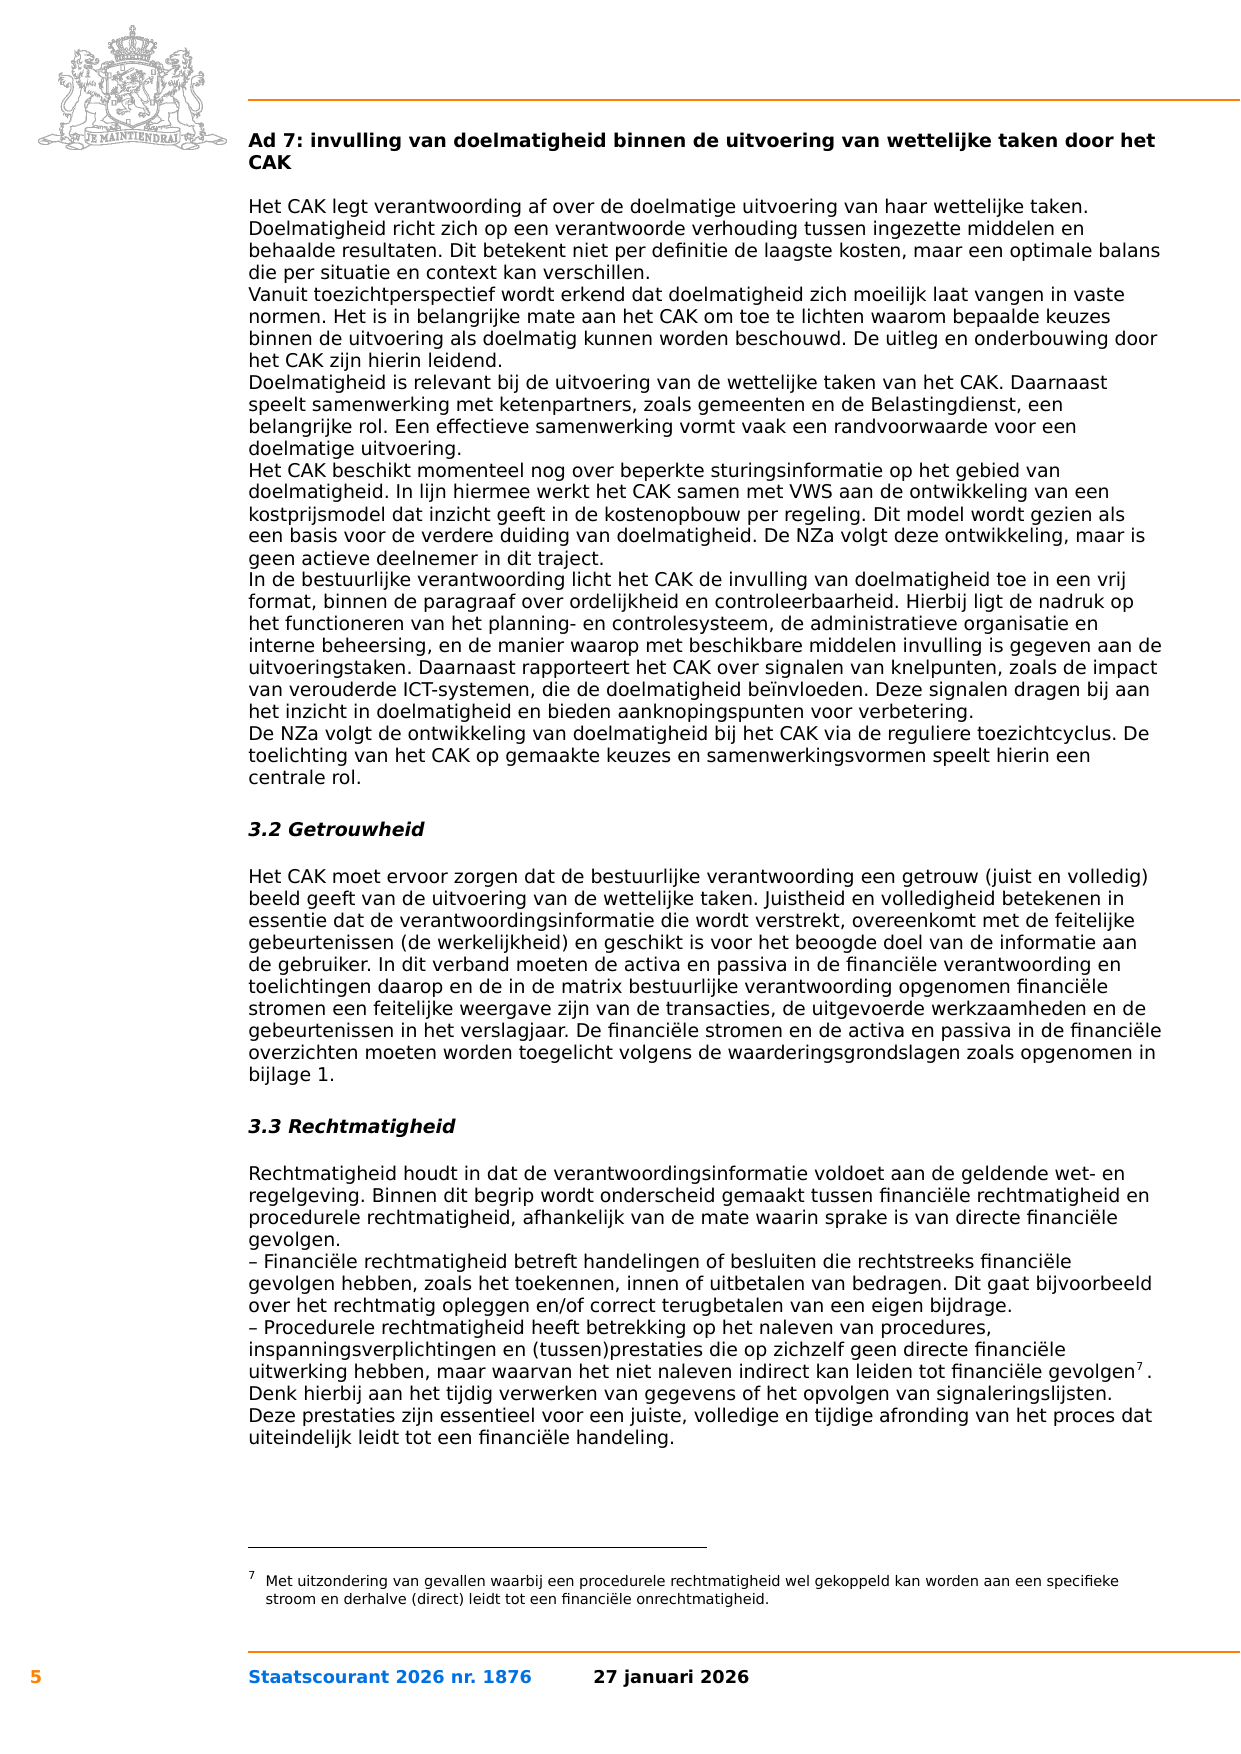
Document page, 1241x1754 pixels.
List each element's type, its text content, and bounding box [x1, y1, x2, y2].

text Het CAK legt verantwoording af over de doelmatige uitvoering van haar wettelijke taken. Doelmatigheid richt zich op een verantwoorde verhouding tussen ingezette middelen en behaalde resultaten. Dit betekent niet per definitie de laagste kosten, maar een optimale balans die per situatie en context kan verschillen. [248, 196, 1163, 284]
subtitle 3.3 Rechtmatigheid [248, 1116, 1163, 1138]
subtitle Ad 7: invulling van doelmatigheid binnen de uitvoering van wettelijke taken door het CAK [248, 130, 1163, 174]
text Doelmatigheid is relevant bij de uitvoering van de wettelijke taken van het CAK. Daarnaast speelt samenwerking met ketenpartners, zoals gemeenten en de Belastingdienst, een belangrijke rol. Een effectieve samenwerking vormt vaak een randvoorwaarde voor een doelmatige uitvoering. [248, 372, 1163, 459]
text Het CAK beschikt momenteel nog over beperkte sturingsinformatie op het gebied van doelmatigheid. In lijn hiermee werkt het CAK samen met VWS aan de ontwikkeling van een kostprijsmodel dat inzicht geeft in de kostenopbouw per regeling. Dit model wordt gezien als een basis voor de verdere duiding van doelmatigheid. De NZa volgt deze ontwikkeling, maar is geen actieve deelnemer in dit traject. [248, 459, 1163, 569]
text Vanuit toezichtperspectief wordt erkend dat doelmatigheid zich moeilijk laat vangen in vaste normen. Het is in belangrijke mate aan het CAK om toe te lichten waarom bepaalde keuzes binnen de uitvoering als doelmatig kunnen worden beschouwd. De uitleg en onderbouwing door het CAK zijn hierin leidend. [248, 284, 1163, 372]
text – Financiële rechtmatigheid betreft handelingen of besluiten die rechtstreeks financiële gevolgen hebben, zoals het toekennen, innen of uitbetalen van bedragen. Dit gaat bijvoorbeeld over het rechtmatig opleggen en/of correct terugbetalen van een eigen bijdrage. [248, 1251, 1163, 1317]
subtitle 3.2 Getrouwheid [248, 819, 1163, 841]
text De NZa volgt de ontwikkeling van doelmatigheid bij het CAK via de reguliere toezichtcyclus. De toelichting van het CAK op gemaakte keuzes en samenwerkingsvormen speelt hierin een centrale rol. [248, 723, 1163, 789]
text Rechtmatigheid houdt in dat de verantwoordingsinformatie voldoet aan de geldende wet- en regelgeving. Binnen dit begrip wordt onderscheid gemaakt tussen financiële rechtmatigheid en procedurele rechtmatigheid, afhankelijk van de mate waarin sprake is van directe financiële gevolgen. [248, 1163, 1163, 1251]
picture [38, 25, 227, 150]
text – Procedurele rechtmatigheid heeft betrekking op het naleven van procedures, inspanningsverplichtingen en (tussen)prestaties die op zichzelf geen directe financiële uitwerking hebben, maar waarvan het niet naleven indirect kan leiden tot financiële gevolgen. Denk hierbij aan het tijdig verwerken van gegevens of het opvolgen van signaleringslijsten. Deze prestaties zijn essentieel voor een juiste, volledige en tijdige afronding van het proces dat uiteindelijk leidt tot een financiële handeling. [248, 1317, 1163, 1449]
text Met uitzondering van gevallen waarbij een procedurele rechtmatigheid wel gekoppeld kan worden aan een specifieke stroom en derhalve (direct) leidt tot een financiële onrechtmatigheid. [248, 1569, 1163, 1608]
text Het CAK moet ervoor zorgen dat de bestuurlijke verantwoording een getrouw (juist en volledig) beeld geeft van de uitvoering van de wettelijke taken. Juistheid en volledigheid betekenen in essentie dat de verantwoordingsinformatie die wordt verstrekt, overeenkomt met de feitelijke gebeurtenissen (de werkelijkheid) en geschikt is voor het beoogde doel van de informatie aan de gebruiker. In dit verband moeten de activa en passiva in de financiële verantwoording en toelichtingen daarop en de in de matrix bestuurlijke verantwoording opgenomen financiële stromen een feitelijke weergave zijn van de transacties, de uitgevoerde werkzaamheden en de gebeurtenissen in het verslagjaar. De financiële stromen en de activa en passiva in de financiële overzichten moeten worden toegelicht volgens de waarderingsgrondslagen zoals opgenomen in bijlage 1. [248, 866, 1163, 1086]
text In de bestuurlijke verantwoording licht het CAK de invulling van doelmatigheid toe in een vrij format, binnen de paragraaf over ordelijkheid en controleerbaarheid. Hierbij ligt de nadruk op het functioneren van het planning- en controlesysteem, de administratieve organisatie en interne beheersing, en de manier waarop met beschikbare middelen invulling is gegeven aan de uitvoeringstaken. Daarnaast rapporteert het CAK over signalen van knelpunten, zoals de impact van verouderde ICT-systemen, die de doelmatigheid beïnvloeden. Deze signalen dragen bij aan het inzicht in doelmatigheid en bieden aanknopingspunten voor verbetering. [248, 569, 1163, 723]
